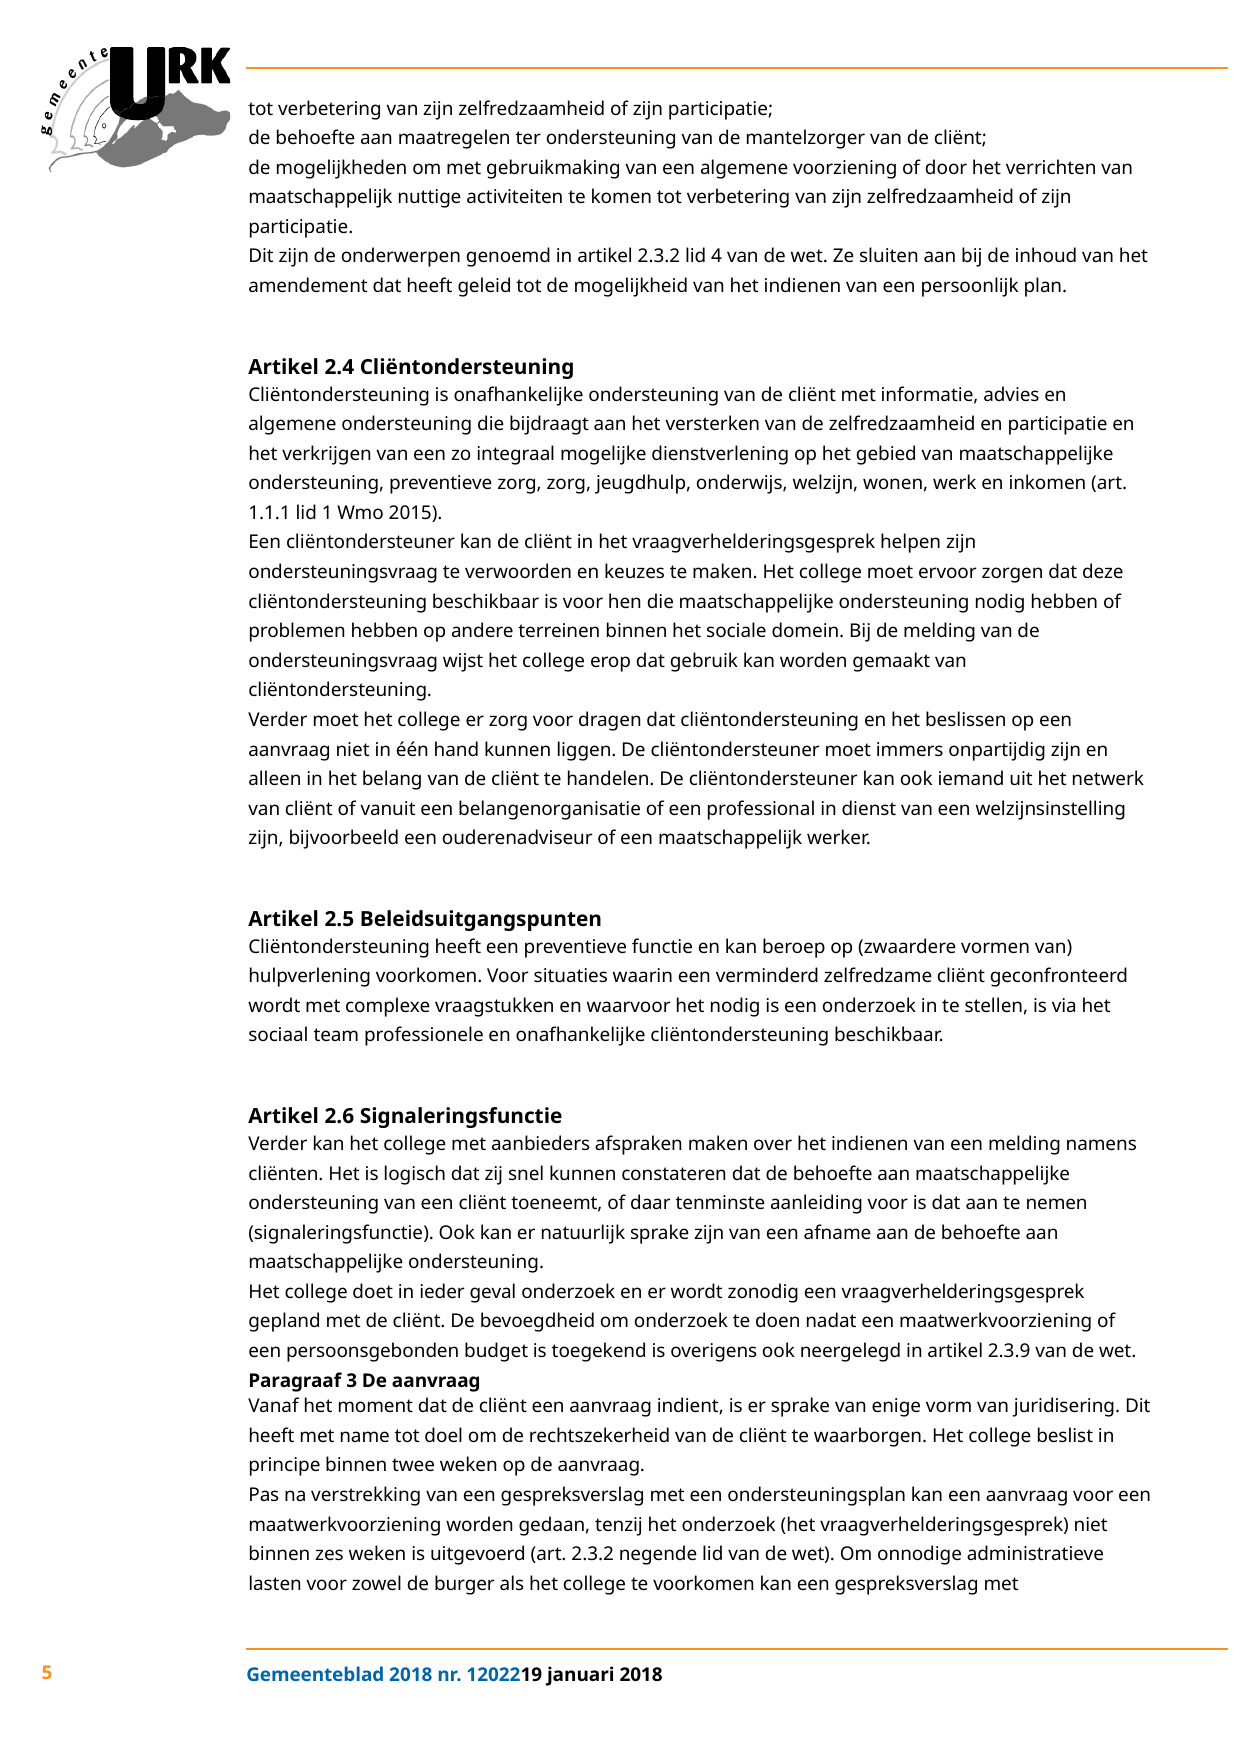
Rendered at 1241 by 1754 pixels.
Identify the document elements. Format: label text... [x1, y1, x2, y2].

text Pas na verstrekking van een gespreksverslag met een ondersteuningsplan kan een aanvraag voor een maatwerkvoorziening worden gedaan, tenzij het onderzoek (het vraagverhelderingsgesprek) niet binnen zes weken is uitgevoerd (art. 2.3.2 negende lid van de wet). Om onnodige administratieve lasten voor zowel de burger als het college te voorkomen kan een gespreksverslag met [248, 1481, 1152, 1596]
text Dit zijn de onderwerpen genoemd in artikel 2.3.2 lid 4 van de wet. Ze sluiten aan bij de inhoud van het amendement dat heeft geleid tot de mogelijkheid van het indienen van een persoonlijk plan. [248, 243, 1152, 298]
text Cliëntondersteuning heeft een preventieve functie en kan beroep op (zwaardere vormen van) hulpverlening voorkomen. Voor situaties waarin een verminderd zelfredzame cliënt geconfronteerd wordt met complexe vraagstukken en waarvoor het nodig is een onderzoek in te stellen, is via het sociaal team professionele en onafhankelijke cliëntondersteuning beschikbaar. [248, 933, 1152, 1047]
text Het college doet in ieder geval onderzoek en er wordt zonodig een vraagverhelderingsgesprek gepland met de cliënt. De bevoegdheid om onderzoek te doen nadat een maatwerkvoorziening of een persoonsgebonden budget is toegekend is overigens ook neergelegd in artikel 2.3.9 van de wet. [248, 1278, 1152, 1363]
text tot verbetering van zijn zelfredzaamheid of zijn participatie; [248, 95, 1152, 121]
text Artikel 2.6 Signaleringsfunctie [248, 1102, 1152, 1130]
text Cliëntondersteuning is onafhankelijke ondersteuning van de cliënt met informatie, advies en algemene ondersteuning die bijdraagt aan het versterken van de zelfredzaamheid en participatie en het verkrijgen van een zo integraal mogelijke dienstverlening op het gebied van maatschappelijke ondersteuning, preventieve zorg, zorg, jeugdhulp, onderwijs, welzijn, wonen, werk en inkomen (art. 1.1.1 lid 1 Wmo 2015). [248, 381, 1152, 525]
text Artikel 2.4 Cliëntondersteuning [248, 352, 1152, 381]
text Verder moet het college er zorg voor dragen dat cliëntondersteuning en het beslissen op een aanvraag niet in één hand kunnen liggen. De cliëntondersteuner moet immers onpartijdig zijn en alleen in het belang van de cliënt te handelen. De cliëntondersteuner kan ook iemand uit het netwerk van cliënt of vanuit een belangenorganisatie of een professional in dienst van een welzijnsinstelling zijn, bijvoorbeeld een ouderenadviseur of een maatschappelijk werker. [248, 706, 1152, 850]
text Een cliëntondersteuner kan de cliënt in het vraagverhelderingsgesprek helpen zijn ondersteuningsvraag te verwoorden en keuzes te maken. Het college moet ervoor zorgen dat deze cliëntondersteuning beschikbaar is voor hen die maatschappelijke ondersteuning nodig hebben of problemen hebben op andere terreinen binnen het sociale domein. Bij de melding van de ondersteuningsvraag wijst het college erop dat gebruik kan worden gemaakt van cliëntondersteuning. [248, 529, 1152, 702]
text Verder kan het college met aanbieders afspraken maken over het indienen van een melding namens cliënten. Het is logisch dat zij snel kunnen constateren dat de behoefte aan maatschappelijke ondersteuning van een cliënt toeneemt, of daar tenminste aanleiding voor is dat aan te nemen (signaleringsfunctie). Ook kan er natuurlijk sprake zijn van een afname aan de behoefte aan maatschappelijke ondersteuning. [248, 1130, 1152, 1274]
picture [41, 47, 231, 172]
text Paragraaf 3 De aanvraag [248, 1367, 1152, 1392]
text Artikel 2.5 Beleidsuitgangspunten [248, 904, 1152, 933]
text de mogelijkheden om met gebruikmaking van een algemene voorziening of door het verrichten van maatschappelijk nuttige activiteiten te komen tot verbetering van zijn zelfredzaamheid of zijn participatie. [248, 154, 1152, 239]
text Vanaf het moment dat de cliënt een aanvraag indient, is er sprake van enige vorm van juridisering. Dit heeft met name tot doel om de rechtszekerheid van de cliënt te waarborgen. Het college beslist in principe binnen twee weken op de aanvraag. [248, 1392, 1152, 1477]
text de behoefte aan maatregelen ter ondersteuning van de mantelzorger van de cliënt; [248, 124, 1152, 150]
